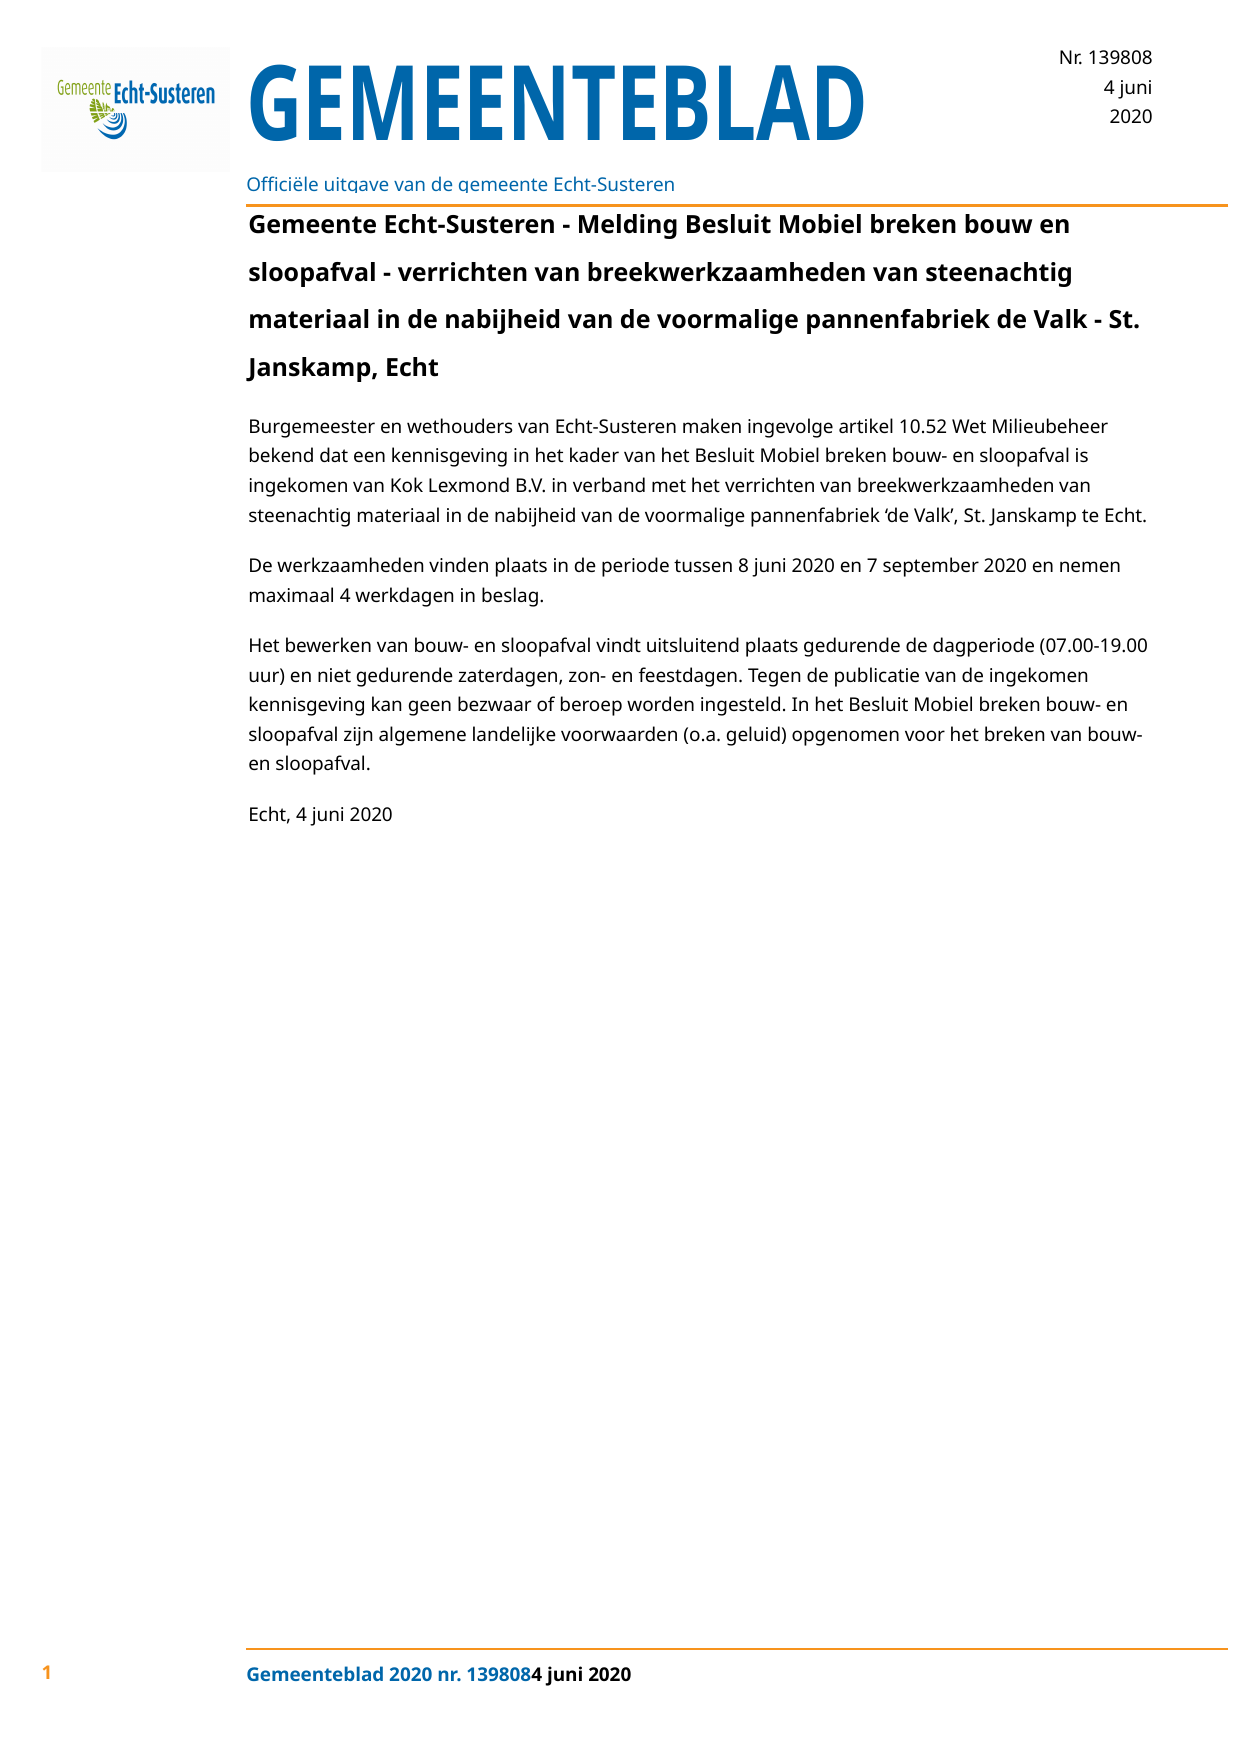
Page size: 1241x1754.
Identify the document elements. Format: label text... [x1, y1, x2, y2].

text Het bewerken van bouw- en sloopafval vindt uitsluitend plaats gedurende de dagperiode (07.00-19.00 uur) en niet gedurende zaterdagen, zon- en feestdagen. Tegen de publicatie van de ingekomen kennisgeving kan geen bezwaar of beroep worden ingesteld. In het Besluit Mobiel breken bouw- en sloopafval zijn algemene landelijke voorwaarden (o.a. geluid) opgenomen voor het breken van bouw- en sloopafval. [248, 632, 1152, 776]
text Echt, 4 juni 2020 [248, 801, 1152, 827]
picture [41, 47, 231, 172]
text Burgemeester en wethouders van Echt-Susteren maken ingevolge artikel 10.52 Wet Milieubeheer bekend dat een kennisgeving in het kader van het Besluit Mobiel breken bouw- en sloopafval is ingekomen van Kok Lexmond B.V. in verband met het verrichten van breekwerkzaamheden van steenachtig materiaal in de nabijheid van de voormalige pannenfabriek ‘de Valk’, St. Janskamp te Echt. [248, 413, 1152, 528]
text Gemeente Echt-Susteren - Melding Besluit Mobiel breken bouw en sloopafval - verrichten van breekwerkzaamheden van steenachtig materiaal in de nabijheid van de voormalige pannenfabriek de Valk - St. Janskamp, Echt [248, 207, 1152, 384]
text De werkzaamheden vinden plaats in de periode tussen 8 juni 2020 en 7 september 2020 en nemen maximaal 4 werkdagen in beslag. [248, 552, 1152, 608]
